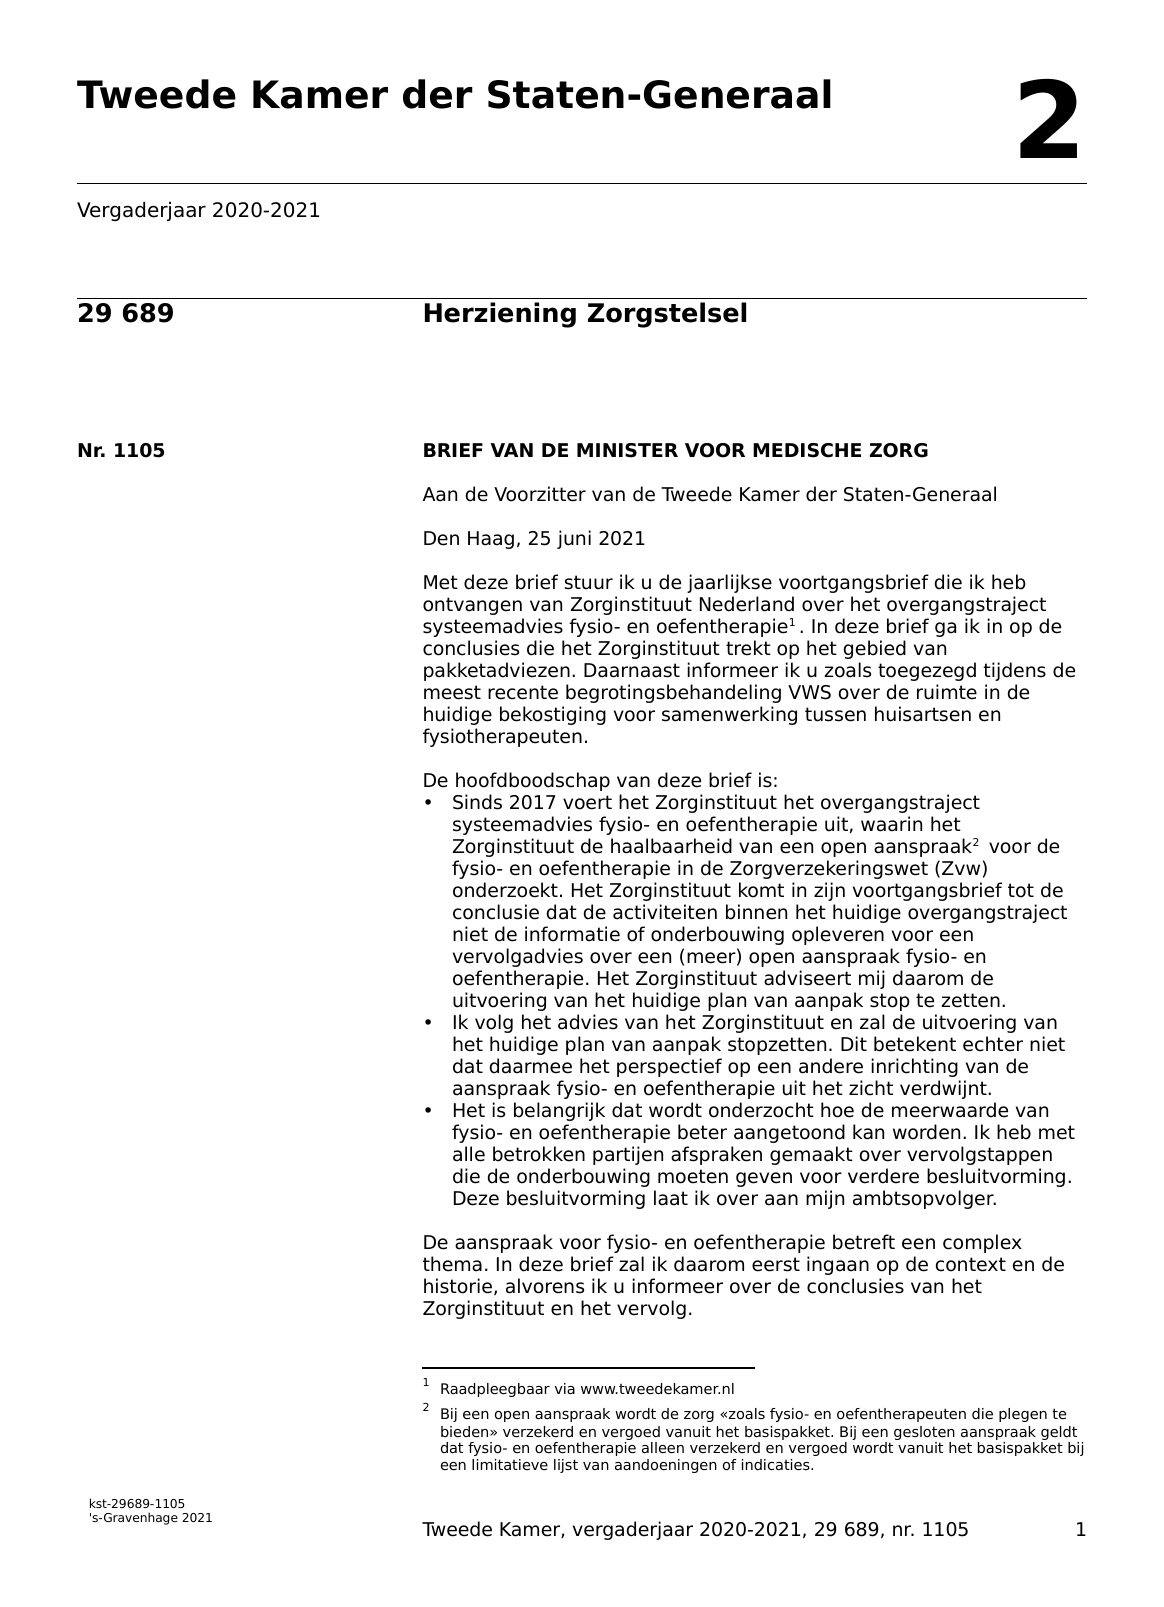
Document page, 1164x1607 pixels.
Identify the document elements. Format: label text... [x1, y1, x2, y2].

text • Sinds 2017 voert het Zorginstituut het overgangstraject systeemadvies fysio- en oefentherapie uit, waarin het Zorginstituut de haalbaarheid van een open aanspraak voor de fysio- en oefentherapie in de Zorgverzekeringswet (Zvw) onderzoekt. Het Zorginstituut komt in zijn voortgangsbrief tot de conclusie dat de activiteiten binnen het huidige overgangstraject niet de informatie of onderbouwing opleveren voor een vervolgadvies over een (meer) open aanspraak fysio- en oefentherapie. Het Zorginstituut adviseert mij daarom de uitvoering van het huidige plan van aanpak stop te zetten. [422, 792, 1087, 1012]
table_header 2 [886, 59, 1087, 183]
subtitle 29 689 Herziening Zorgstelsel [77, 299, 1087, 329]
text Aan de Voorzitter van de Tweede Kamer der Staten-Generaal [422, 484, 1087, 506]
text 's-Gravenhage 2021 [88, 1511, 323, 1525]
text • Het is belangrijk dat wordt onderzocht hoe de meerwaarde van fysio- en oefentherapie beter aangetoond kan worden. Ik heb met alle betrokken partijen afspraken gemaakt over vervolgstappen die de onderbouwing moeten geven voor verdere besluitvorming. Deze besluitvorming laat ik over aan mijn ambtsopvolger. [422, 1100, 1087, 1210]
text De hoofdboodschap van deze brief is: [422, 770, 1087, 792]
text Bij een open aanspraak wordt de zorg «zoals fysio- en oefentherapeuten die plegen te bieden» verzekerd en vergoed vanuit het basispakket. Bij een gesloten aanspraak geldt dat fysio- en oefentherapie alleen verzekerd en vergoed wordt vanuit het basispakket bij een limitatieve lijst van aandoeningen of indicaties. [422, 1402, 1087, 1474]
text kst-29689-1105 [88, 1497, 323, 1511]
table_header Tweede Kamer der Staten-Generaal [77, 59, 886, 183]
table_cell Vergaderjaar 2020-2021 [77, 184, 1087, 298]
text De aanspraak voor fysio- en oefentherapie betreft een complex thema. In deze brief zal ik daarom eerst ingaan op de context en de historie, alvorens ik u informeer over de conclusies van het Zorginstituut en het vervolg. [422, 1232, 1087, 1320]
text Raadpleegbaar via www.tweedekamer.nl [422, 1377, 1087, 1399]
text • Ik volg het advies van het Zorginstituut en zal de uitvoering van het huidige plan van aanpak stopzetten. Dit betekent echter niet dat daarmee het perspectief op een andere inrichting van de aanspraak fysio- en oefentherapie uit het zicht verdwijnt. [422, 1012, 1087, 1100]
subtitle Nr. 1105 BRIEF VAN DE MINISTER VOOR MEDISCHE ZORG [77, 440, 1087, 462]
text Den Haag, 25 juni 2021 [422, 528, 1087, 550]
text Met deze brief stuur ik u de jaarlijkse voortgangsbrief die ik heb ontvangen van Zorginstituut Nederland over het overgangstraject systeemadvies fysio- en oefentherapie. In deze brief ga ik in op de conclusies die het Zorginstituut trekt op het gebied van pakketadviezen. Daarnaast informeer ik u zoals toegezegd tijdens de meest recente begrotingsbehandeling VWS over de ruimte in de huidige bekostiging voor samenwerking tussen huisartsen en fysiotherapeuten. [422, 572, 1087, 748]
